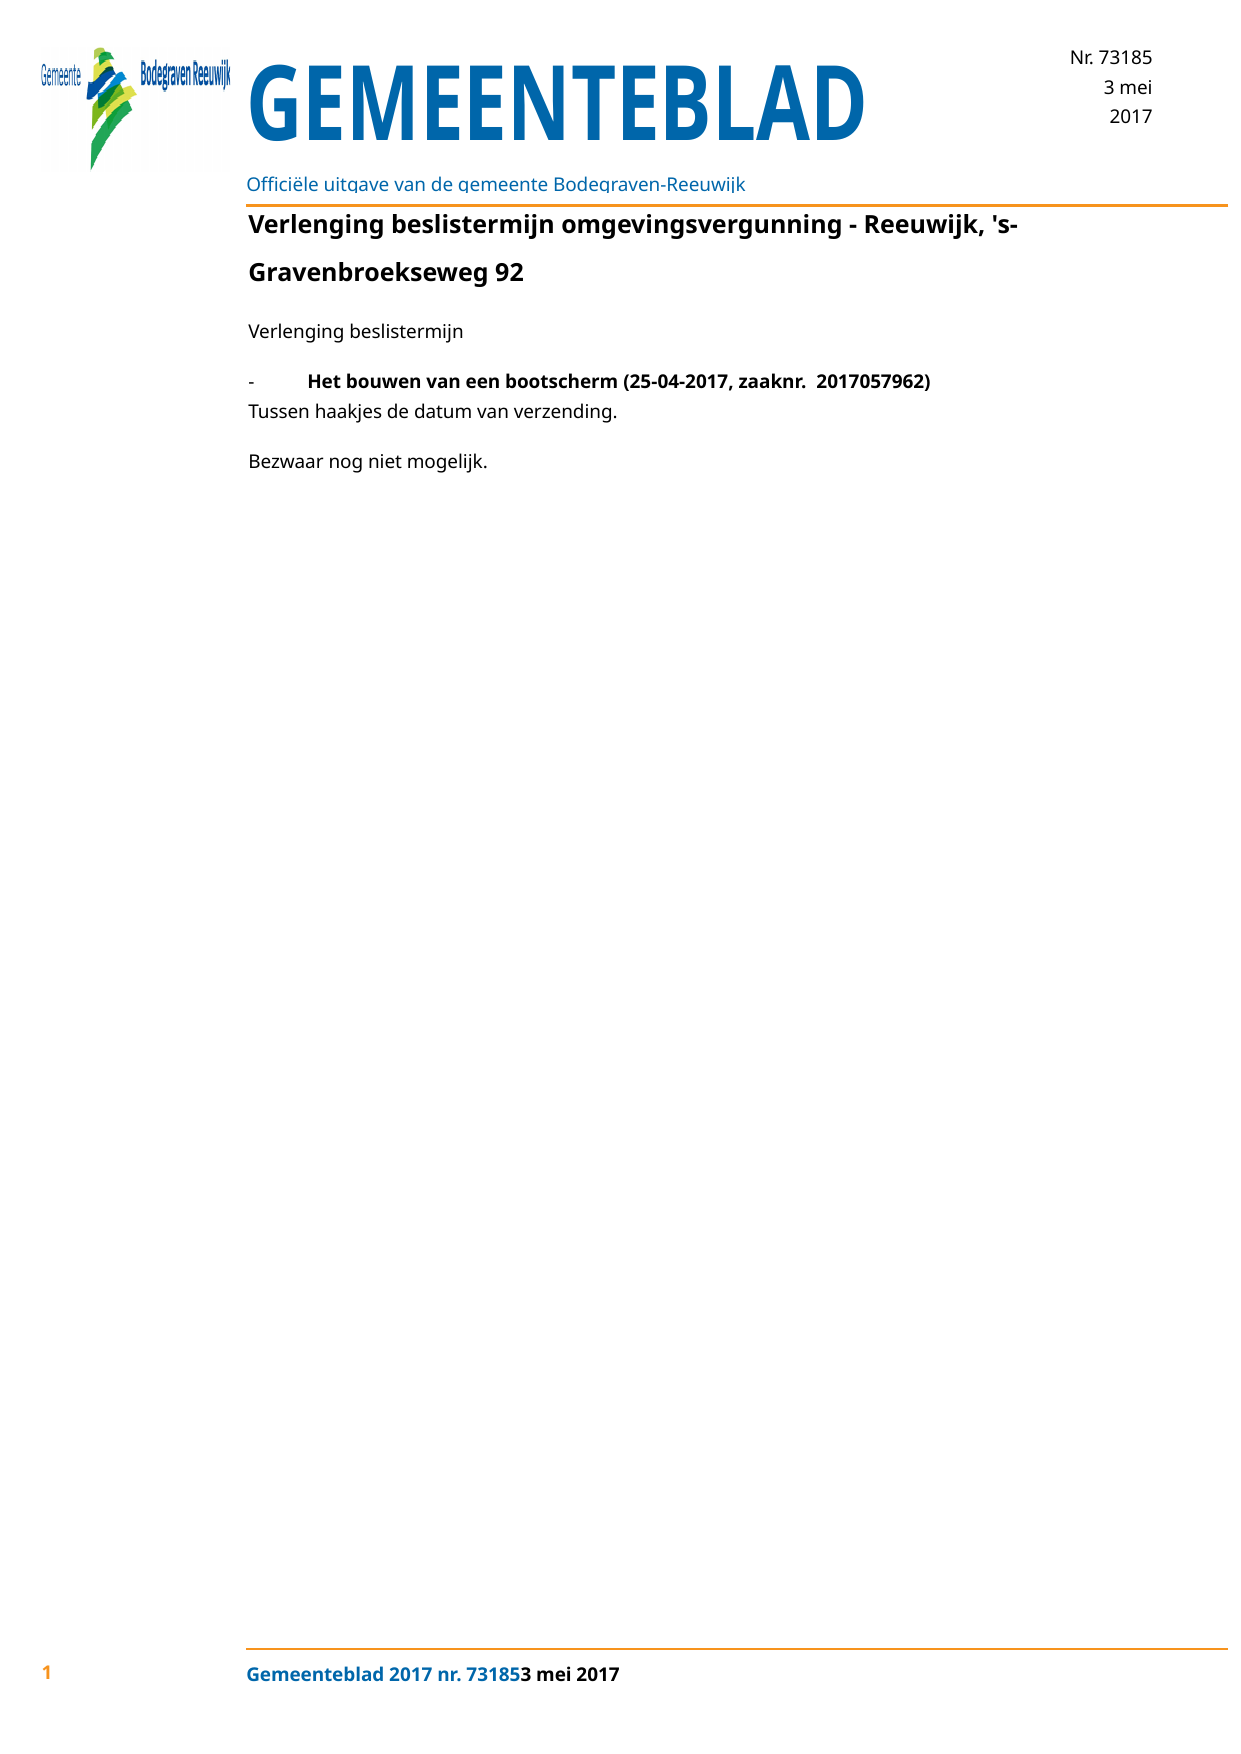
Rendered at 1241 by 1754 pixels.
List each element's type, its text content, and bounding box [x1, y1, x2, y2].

text Verlenging beslistermijn [248, 318, 1152, 344]
list Het bouwen van een bootscherm (25‑04‑2017, zaaknr. 2017057962) [248, 368, 1152, 394]
picture [41, 47, 231, 172]
text Verlenging beslistermijn omgevingsvergunning - Reeuwijk, 's-Gravenbroekseweg 92 [248, 207, 1152, 288]
text Tussen haakjes de datum van verzending. [248, 398, 1152, 424]
text Bezwaar nog niet mogelijk. [248, 448, 1152, 474]
